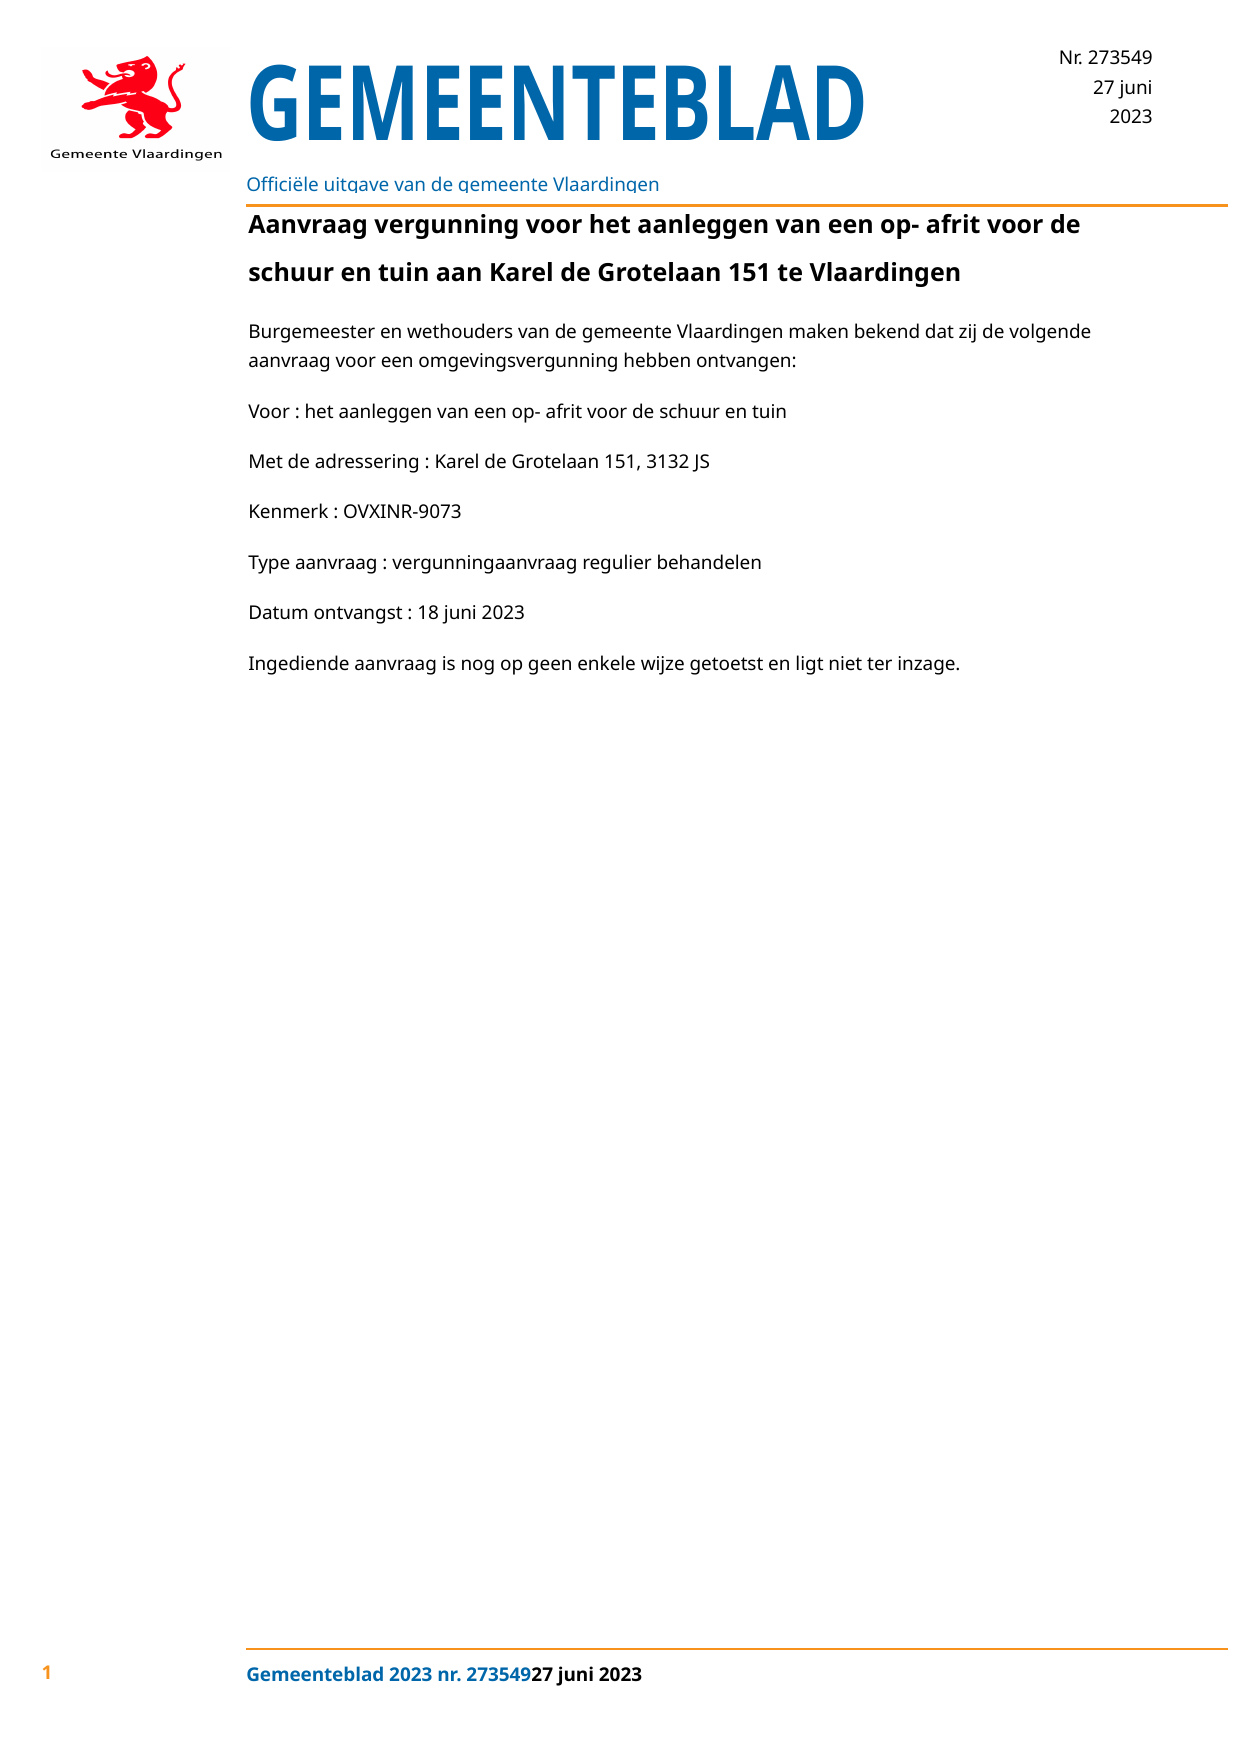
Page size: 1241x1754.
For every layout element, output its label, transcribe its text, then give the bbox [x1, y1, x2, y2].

text Burgemeester en wethouders van de gemeente Vlaardingen maken bekend dat zij de volgende aanvraag voor een omgevingsvergunning hebben ontvangen: [248, 318, 1152, 373]
text Ingediende aanvraag is nog op geen enkele wijze getoetst en ligt niet ter inzage. [248, 650, 1152, 676]
text Datum ontvangst : 18 juni 2023 [248, 599, 1152, 625]
text Aanvraag vergunning voor het aanleggen van een op- afrit voor de schuur en tuin aan Karel de Grotelaan 151 te Vlaardingen [248, 207, 1152, 288]
text Voor : het aanleggen van een op- afrit voor de schuur en tuin [248, 398, 1152, 424]
text Type aanvraag : vergunningaanvraag regulier behandelen [248, 549, 1152, 575]
text Met de adressering : Karel de Grotelaan 151, 3132 JS [248, 448, 1152, 474]
text Kenmerk : OVXINR-9073 [248, 499, 1152, 524]
picture [41, 47, 231, 172]
